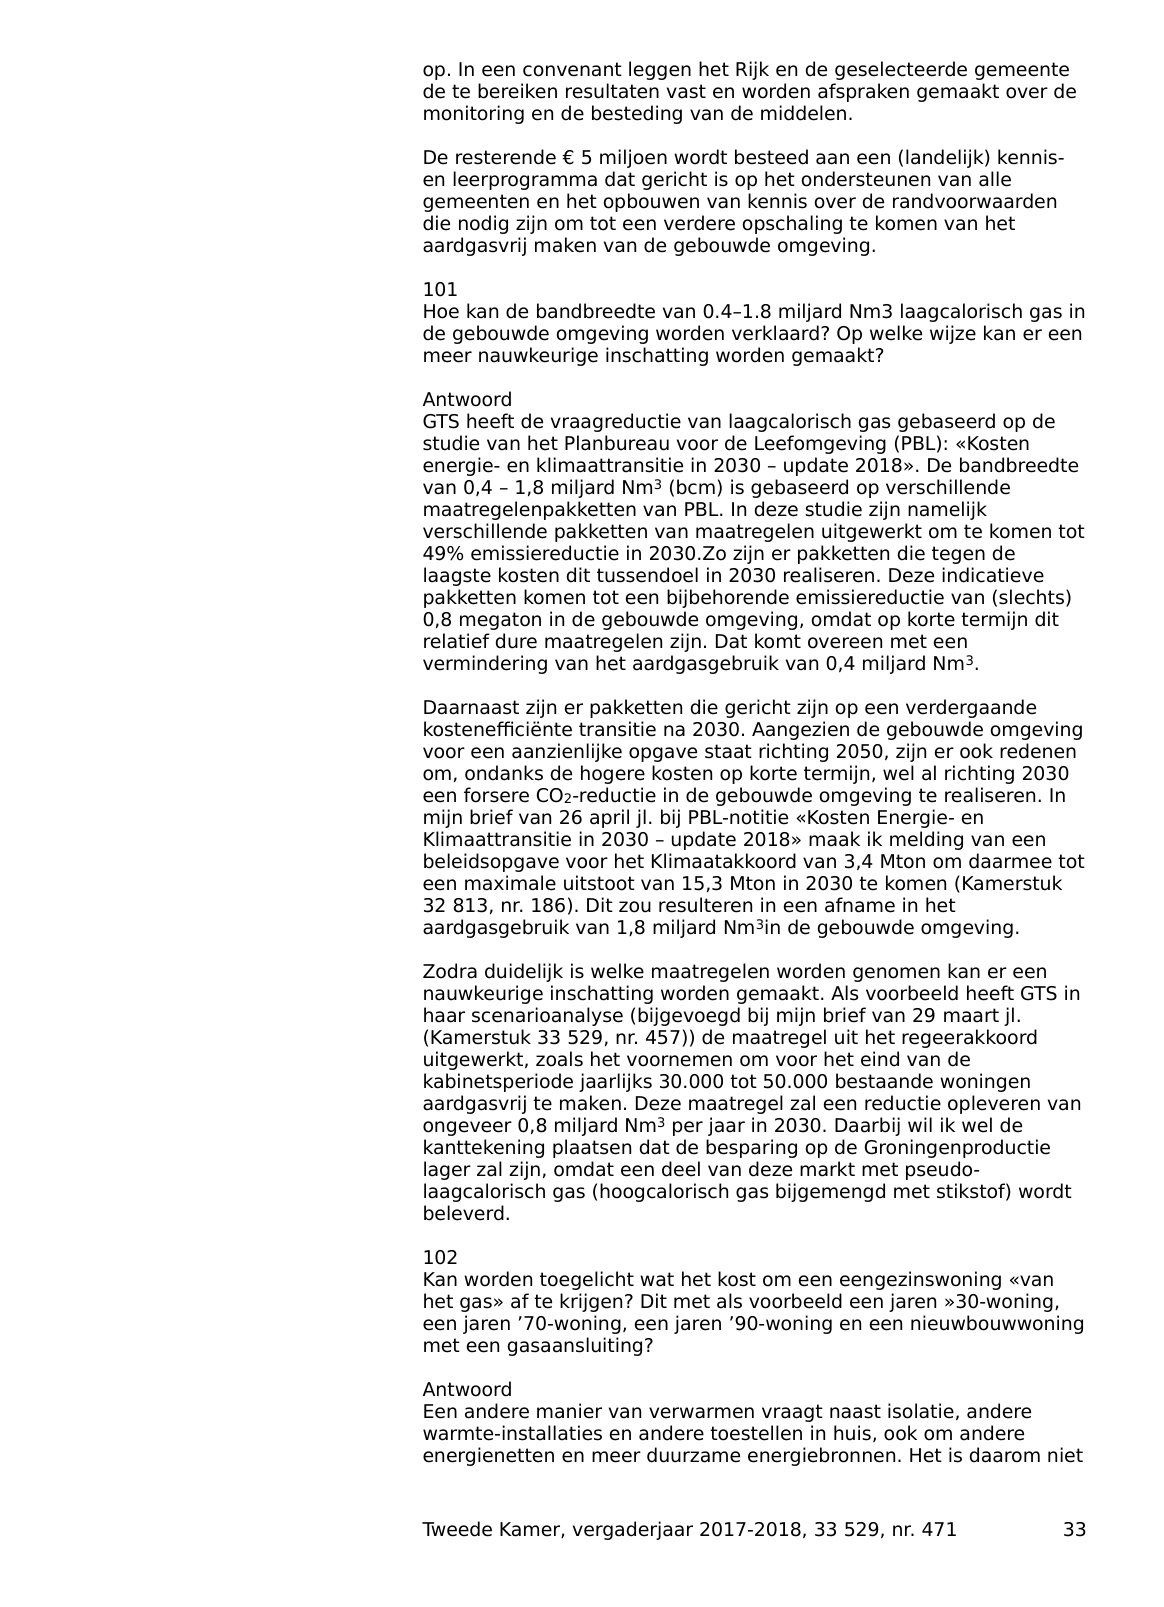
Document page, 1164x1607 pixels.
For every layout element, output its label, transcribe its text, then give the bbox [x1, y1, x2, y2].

text Zodra duidelijk is welke maatregelen worden genomen kan er een nauwkeurige inschatting worden gemaakt. Als voorbeeld heeft GTS in haar scenarioanalyse (bijgevoegd bij mijn brief van 29 maart jl. (Kamerstuk 33 529, nr. 457)) de maatregel uit het regeerakkoord uitgewerkt, zoals het voornemen om voor het eind van de kabinetsperiode jaarlijks 30.000 tot 50.000 bestaande woningen aardgasvrij te maken. Deze maatregel zal een reductie opleveren van ongeveer 0,8 miljard Nm3 per jaar in 2030. Daarbij wil ik wel de kanttekening plaatsen dat de besparing op de Groningenproductie lager zal zijn, omdat een deel van deze markt met pseudo-laagcalorisch gas (hoogcalorisch gas bijgemengd met stikstof) wordt beleverd. [422, 961, 1087, 1225]
text Antwoord [422, 389, 1087, 411]
text Kan worden toegelicht wat het kost om een eengezinswoning «van het gas» af te krijgen? Dit met als voorbeeld een jaren »30-woning, een jaren ’70-woning, een jaren ’90-woning en een nieuwbouwwoning met een gasaansluiting? [422, 1269, 1087, 1357]
text Daarnaast zijn er pakketten die gericht zijn op een verdergaande kostenefficiënte transitie na 2030. Aangezien de gebouwde omgeving voor een aanzienlijke opgave staat richting 2050, zijn er ook redenen om, ondanks de hogere kosten op korte termijn, wel al richting 2030 een forsere CO2-reductie in de gebouwde omgeving te realiseren. In mijn brief van 26 april jl. bij PBL-notitie «Kosten Energie- en Klimaattransitie in 2030 – update 2018» maak ik melding van een beleidsopgave voor het Klimaatakkoord van 3,4 Mton om daarmee tot een maximale uitstoot van 15,3 Mton in 2030 te komen (Kamerstuk 32 813, nr. 186). Dit zou resulteren in een afname in het aardgasgebruik van 1,8 miljard Nm3in de gebouwde omgeving. [422, 697, 1087, 939]
text Antwoord [422, 1379, 1087, 1401]
text GTS heeft de vraagreductie van laagcalorisch gas gebaseerd op de studie van het Planbureau voor de Leefomgeving (PBL): «Kosten energie- en klimaattransitie in 2030 – update 2018». De bandbreedte van 0,4 – 1,8 miljard Nm3 (bcm) is gebaseerd op verschillende maatregelenpakketten van PBL. In deze studie zijn namelijk verschillende pakketten van maatregelen uitgewerkt om te komen tot 49% emissiereductie in 2030.Zo zijn er pakketten die tegen de laagste kosten dit tussendoel in 2030 realiseren. Deze indicatieve pakketten komen tot een bijbehorende emissiereductie van (slechts) 0,8 megaton in de gebouwde omgeving, omdat op korte termijn dit relatief dure maatregelen zijn. Dat komt overeen met een vermindering van het aardgasgebruik van 0,4 miljard Nm3. [422, 411, 1087, 675]
text op. In een convenant leggen het Rijk en de geselecteerde gemeente de te bereiken resultaten vast en worden afspraken gemaakt over de monitoring en de besteding van de middelen. [422, 59, 1087, 125]
text 101 [422, 279, 1087, 301]
text De resterende € 5 miljoen wordt besteed aan een (landelijk) kennis- en leerprogramma dat gericht is op het ondersteunen van alle gemeenten en het opbouwen van kennis over de randvoorwaarden die nodig zijn om tot een verdere opschaling te komen van het aardgasvrij maken van de gebouwde omgeving. [422, 147, 1087, 257]
text 102 [422, 1247, 1087, 1269]
text Een andere manier van verwarmen vraagt naast isolatie, andere warmte-installaties en andere toestellen in huis, ook om andere energienetten en meer duurzame energiebronnen. Het is daarom niet [422, 1401, 1087, 1467]
text Hoe kan de bandbreedte van 0.4–1.8 miljard Nm3 laagcalorisch gas in de gebouwde omgeving worden verklaard? Op welke wijze kan er een meer nauwkeurige inschatting worden gemaakt? [422, 301, 1087, 367]
